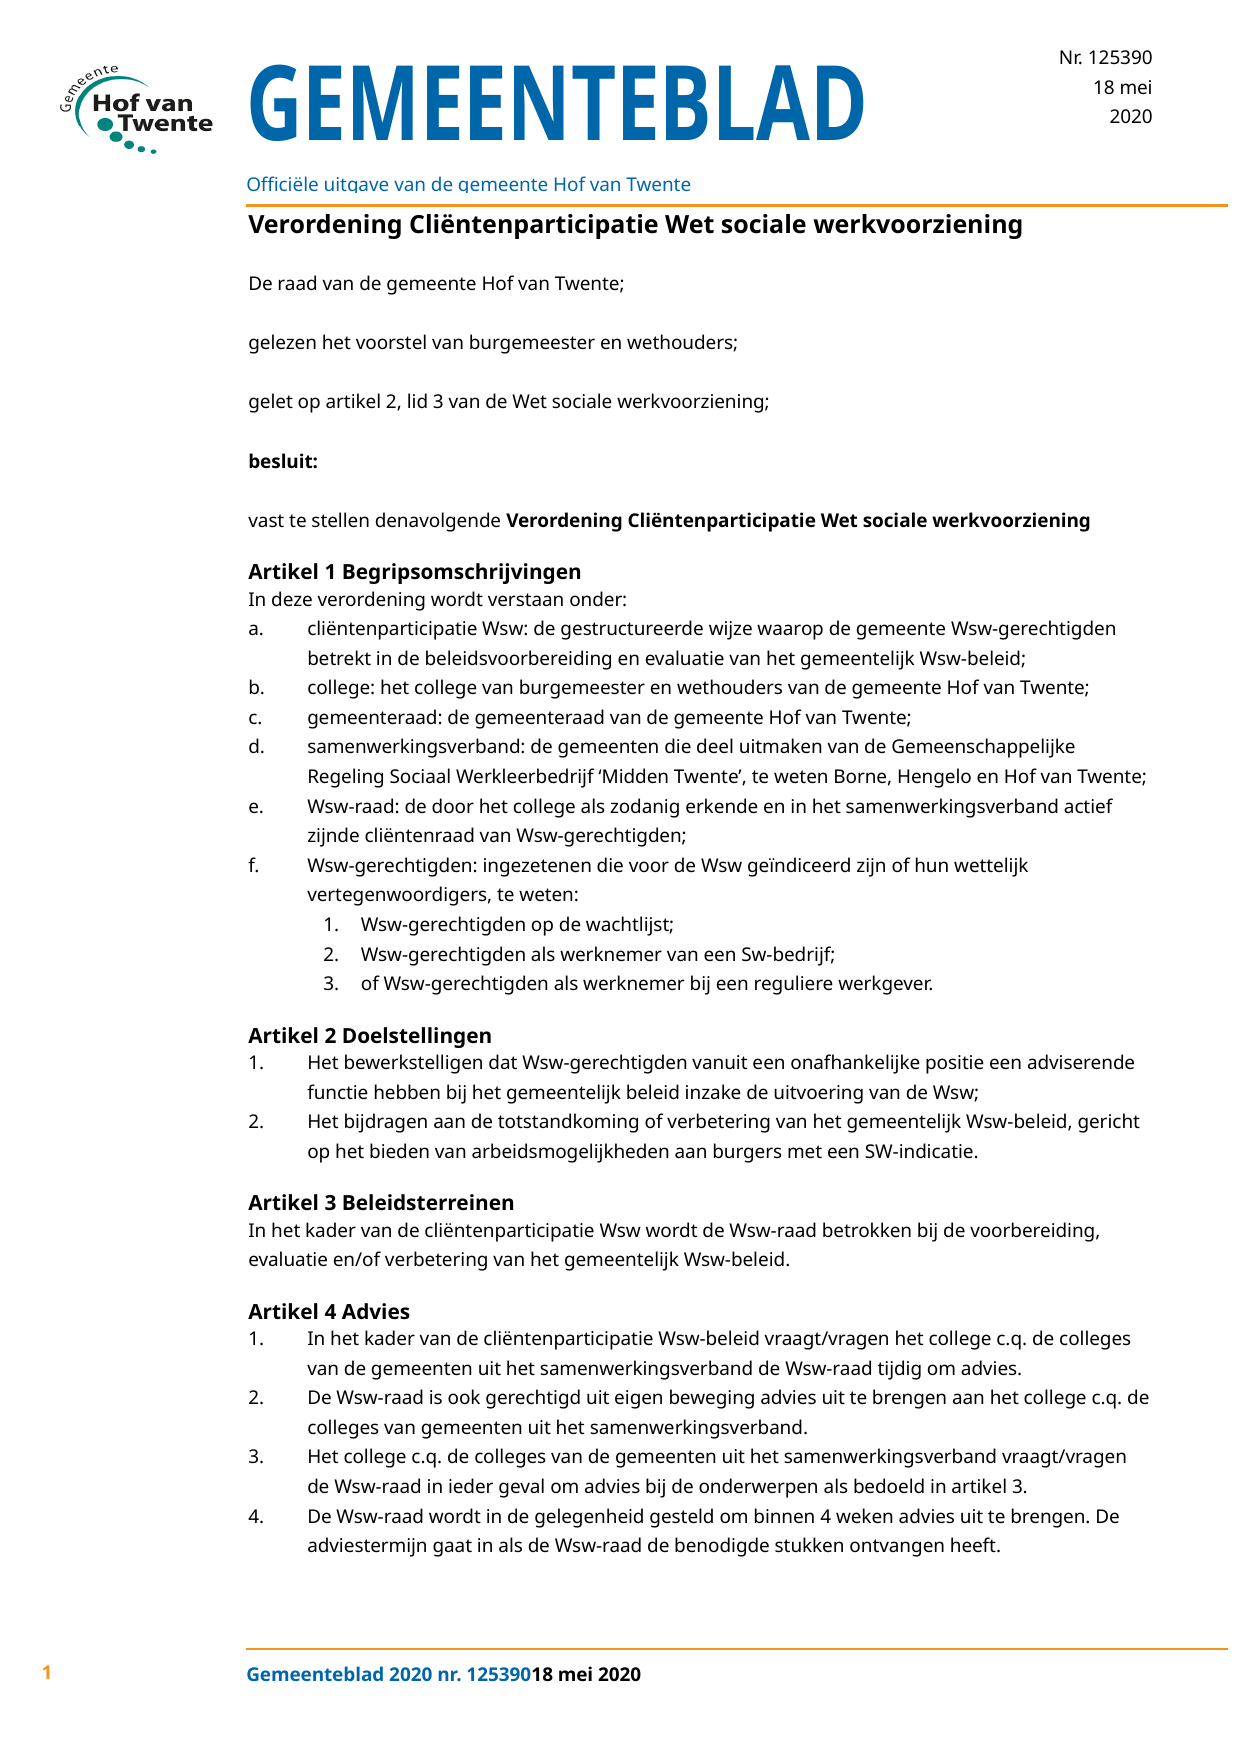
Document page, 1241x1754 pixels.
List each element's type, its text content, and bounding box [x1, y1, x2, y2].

text gelezen het voorstel van burgemeester en wethouders; [248, 329, 1152, 355]
text In het kader van de cliëntenparticipatie Wsw wordt de Wsw-raad betrokken bij de voorbereiding, evaluatie en/of verbetering van het gemeentelijk Wsw-beleid. [248, 1217, 1152, 1272]
picture [41, 47, 231, 172]
text De raad van de gemeente Hof van Twente; [248, 270, 1152, 296]
text Verordening Cliëntenparticipatie Wet sociale werkvoorziening [248, 207, 1152, 241]
list De Wsw-raad is ook gerechtigd uit eigen beweging advies uit te brengen aan het college c.q. de colleges van gemeenten uit het samenwerkingsverband. [248, 1384, 1152, 1440]
list In het kader van de cliëntenparticipatie Wsw-beleid vraagt/vragen het college c.q. de colleges van de gemeenten uit het samenwerkingsverband de Wsw-raad tijdig om advies. [248, 1325, 1152, 1381]
text Artikel 2 Doelstellingen [248, 1021, 1152, 1049]
text Artikel 3 Beleidsterreinen [248, 1188, 1152, 1217]
list cliëntenparticipatie Wsw: de gestructureerde wijze waarop de gemeente Wsw-gerechtigden betrekt in de beleidsvoorbereiding en evaluatie van het gemeentelijk Wsw-beleid; [248, 615, 1152, 671]
list Het bewerkstelligen dat Wsw-gerechtigden vanuit een onafhankelijke positie een adviserende functie hebben bij het gemeentelijk beleid inzake de uitvoering van de Wsw; [248, 1049, 1152, 1104]
text vast te stellen denavolgende Verordening Cliëntenparticipatie Wet sociale werkvoorziening [248, 507, 1152, 533]
list college: het college van burgemeester en wethouders van de gemeente Hof van Twente; [248, 674, 1152, 700]
text gelet op artikel 2, lid 3 van de Wet sociale werkvoorziening; [248, 389, 1152, 414]
list of Wsw-gerechtigden als werknemer bij een reguliere werkgever. [323, 970, 1152, 996]
list Wsw-gerechtigden als werknemer van een Sw-bedrijf; [323, 941, 1152, 967]
text besluit: [248, 448, 1152, 473]
list Het college c.q. de colleges van de gemeenten uit het samenwerkingsverband vraagt/vragen de Wsw-raad in ieder geval om advies bij de onderwerpen als bedoeld in artikel 3. [248, 1444, 1152, 1499]
list Wsw-gerechtigden op de wachtlijst; [323, 911, 1152, 937]
text Artikel 1 Begripsomschrijvingen [248, 557, 1152, 586]
text Artikel 4 Advies [248, 1297, 1152, 1325]
text In deze verordening wordt verstaan onder: [248, 586, 1152, 612]
list Wsw-gerechtigden: ingezetenen die voor de Wsw geïndiceerd zijn of hun wettelijk vertegenwoordigers, te weten: [248, 852, 1152, 907]
list Wsw-raad: de door het college als zodanig erkende en in het samenwerkingsverband actief zijnde cliëntenraad van Wsw-gerechtigden; [248, 793, 1152, 848]
list De Wsw-raad wordt in de gelegenheid gesteld om binnen 4 weken advies uit te brengen. De adviestermijn gaat in als de Wsw-raad de benodigde stukken ontvangen heeft. [248, 1503, 1152, 1558]
list Het bijdragen aan de totstandkoming of verbetering van het gemeentelijk Wsw-beleid, gericht op het bieden van arbeidsmogelijkheden aan burgers met een SW-indicatie. [248, 1108, 1152, 1164]
list samenwerkingsverband: de gemeenten die deel uitmaken van de Gemeenschappelijke Regeling Sociaal Werkleerbedrijf ‘Midden Twente’, te weten Borne, Hengelo en Hof van Twente; [248, 734, 1152, 789]
list gemeenteraad: de gemeenteraad van de gemeente Hof van Twente; [248, 704, 1152, 730]
